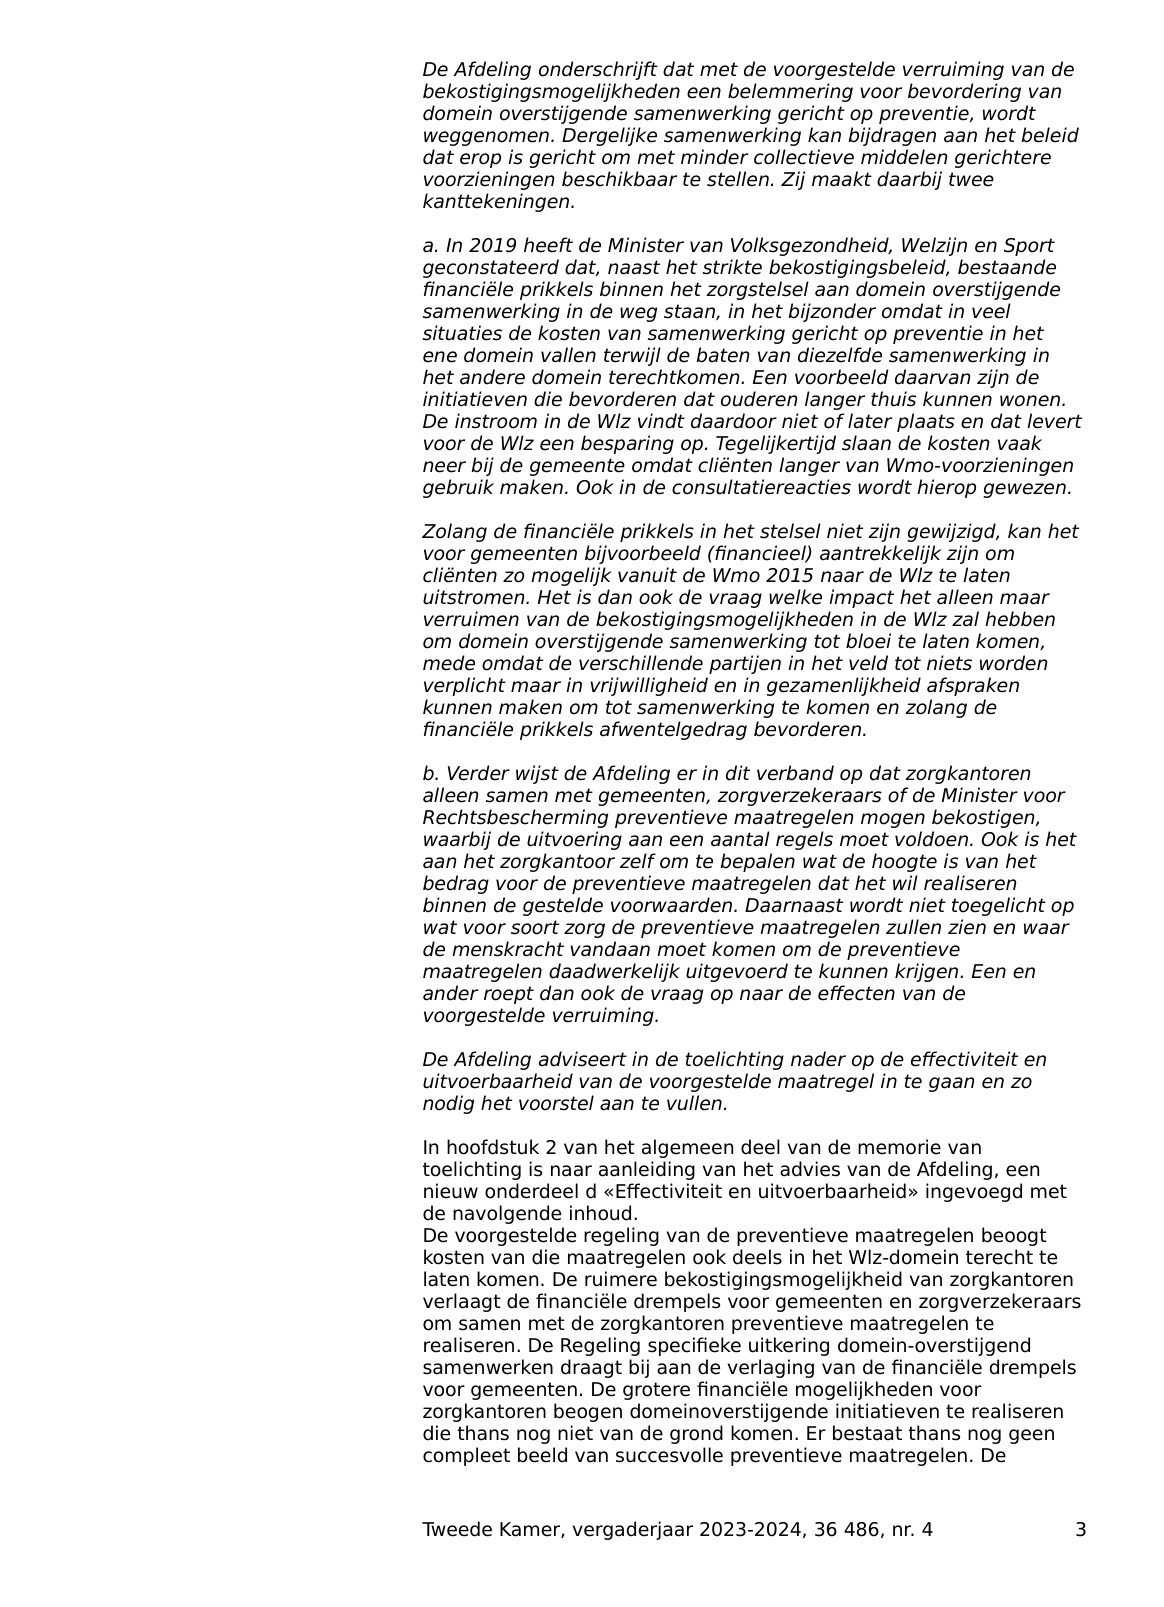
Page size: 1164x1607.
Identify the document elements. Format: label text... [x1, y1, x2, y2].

text b. Verder wijst de Afdeling er in dit verband op dat zorgkantoren alleen samen met gemeenten, zorgverzekeraars of de Minister voor Rechtsbescherming preventieve maatregelen mogen bekostigen, waarbij de uitvoering aan een aantal regels moet voldoen. Ook is het aan het zorgkantoor zelf om te bepalen wat de hoogte is van het bedrag voor de preventieve maatregelen dat het wil realiseren binnen de gestelde voorwaarden. Daarnaast wordt niet toegelicht op wat voor soort zorg de preventieve maatregelen zullen zien en waar de menskracht vandaan moet komen om de preventieve maatregelen daadwerkelijk uitgevoerd te kunnen krijgen. Een en ander roept dan ook de vraag op naar de effecten van de voorgestelde verruiming. [422, 763, 1087, 1027]
text De voorgestelde regeling van de preventieve maatregelen beoogt kosten van die maatregelen ook deels in het Wlz-domein terecht te laten komen. De ruimere bekostigingsmogelijkheid van zorgkantoren verlaagt de financiële drempels voor gemeenten en zorgverzekeraars om samen met de zorgkantoren preventieve maatregelen te realiseren. De Regeling specifieke uitkering domein-overstijgend samenwerken draagt bij aan de verlaging van de financiële drempels voor gemeenten. De grotere financiële mogelijkheden voor zorgkantoren beogen domeinoverstijgende initiatieven te realiseren die thans nog niet van de grond komen. Er bestaat thans nog geen compleet beeld van succesvolle preventieve maatregelen. De [422, 1225, 1087, 1467]
text In hoofdstuk 2 van het algemeen deel van de memorie van toelichting is naar aanleiding van het advies van de Afdeling, een nieuw onderdeel d «Effectiviteit en uitvoerbaarheid» ingevoegd met de navolgende inhoud. [422, 1137, 1087, 1225]
text a. In 2019 heeft de Minister van Volksgezondheid, Welzijn en Sport geconstateerd dat, naast het strikte bekostigingsbeleid, bestaande financiële prikkels binnen het zorgstelsel aan domein overstijgende samenwerking in de weg staan, in het bijzonder omdat in veel situaties de kosten van samenwerking gericht op preventie in het ene domein vallen terwijl de baten van diezelfde samenwerking in het andere domein terechtkomen. Een voorbeeld daarvan zijn de initiatieven die bevorderen dat ouderen langer thuis kunnen wonen. De instroom in de Wlz vindt daardoor niet of later plaats en dat levert voor de Wlz een besparing op. Tegelijkertijd slaan de kosten vaak neer bij de gemeente omdat cliënten langer van Wmo-voorzieningen gebruik maken. Ook in de consultatiereacties wordt hierop gewezen. [422, 235, 1087, 499]
text De Afdeling adviseert in de toelichting nader op de effectiviteit en uitvoerbaarheid van de voorgestelde maatregel in te gaan en zo nodig het voorstel aan te vullen. [422, 1049, 1087, 1115]
text Zolang de financiële prikkels in het stelsel niet zijn gewijzigd, kan het voor gemeenten bijvoorbeeld (financieel) aantrekkelijk zijn om cliënten zo mogelijk vanuit de Wmo 2015 naar de Wlz te laten uitstromen. Het is dan ook de vraag welke impact het alleen maar verruimen van de bekostigingsmogelijkheden in de Wlz zal hebben om domein overstijgende samenwerking tot bloei te laten komen, mede omdat de verschillende partijen in het veld tot niets worden verplicht maar in vrijwilligheid en in gezamenlijkheid afspraken kunnen maken om tot samenwerking te komen en zolang de financiële prikkels afwentelgedrag bevorderen. [422, 521, 1087, 741]
text De Afdeling onderschrijft dat met de voorgestelde verruiming van de bekostigingsmogelijkheden een belemmering voor bevordering van domein overstijgende samenwerking gericht op preventie, wordt weggenomen. Dergelijke samenwerking kan bijdragen aan het beleid dat erop is gericht om met minder collectieve middelen gerichtere voorzieningen beschikbaar te stellen. Zij maakt daarbij twee kanttekeningen. [422, 59, 1087, 213]
